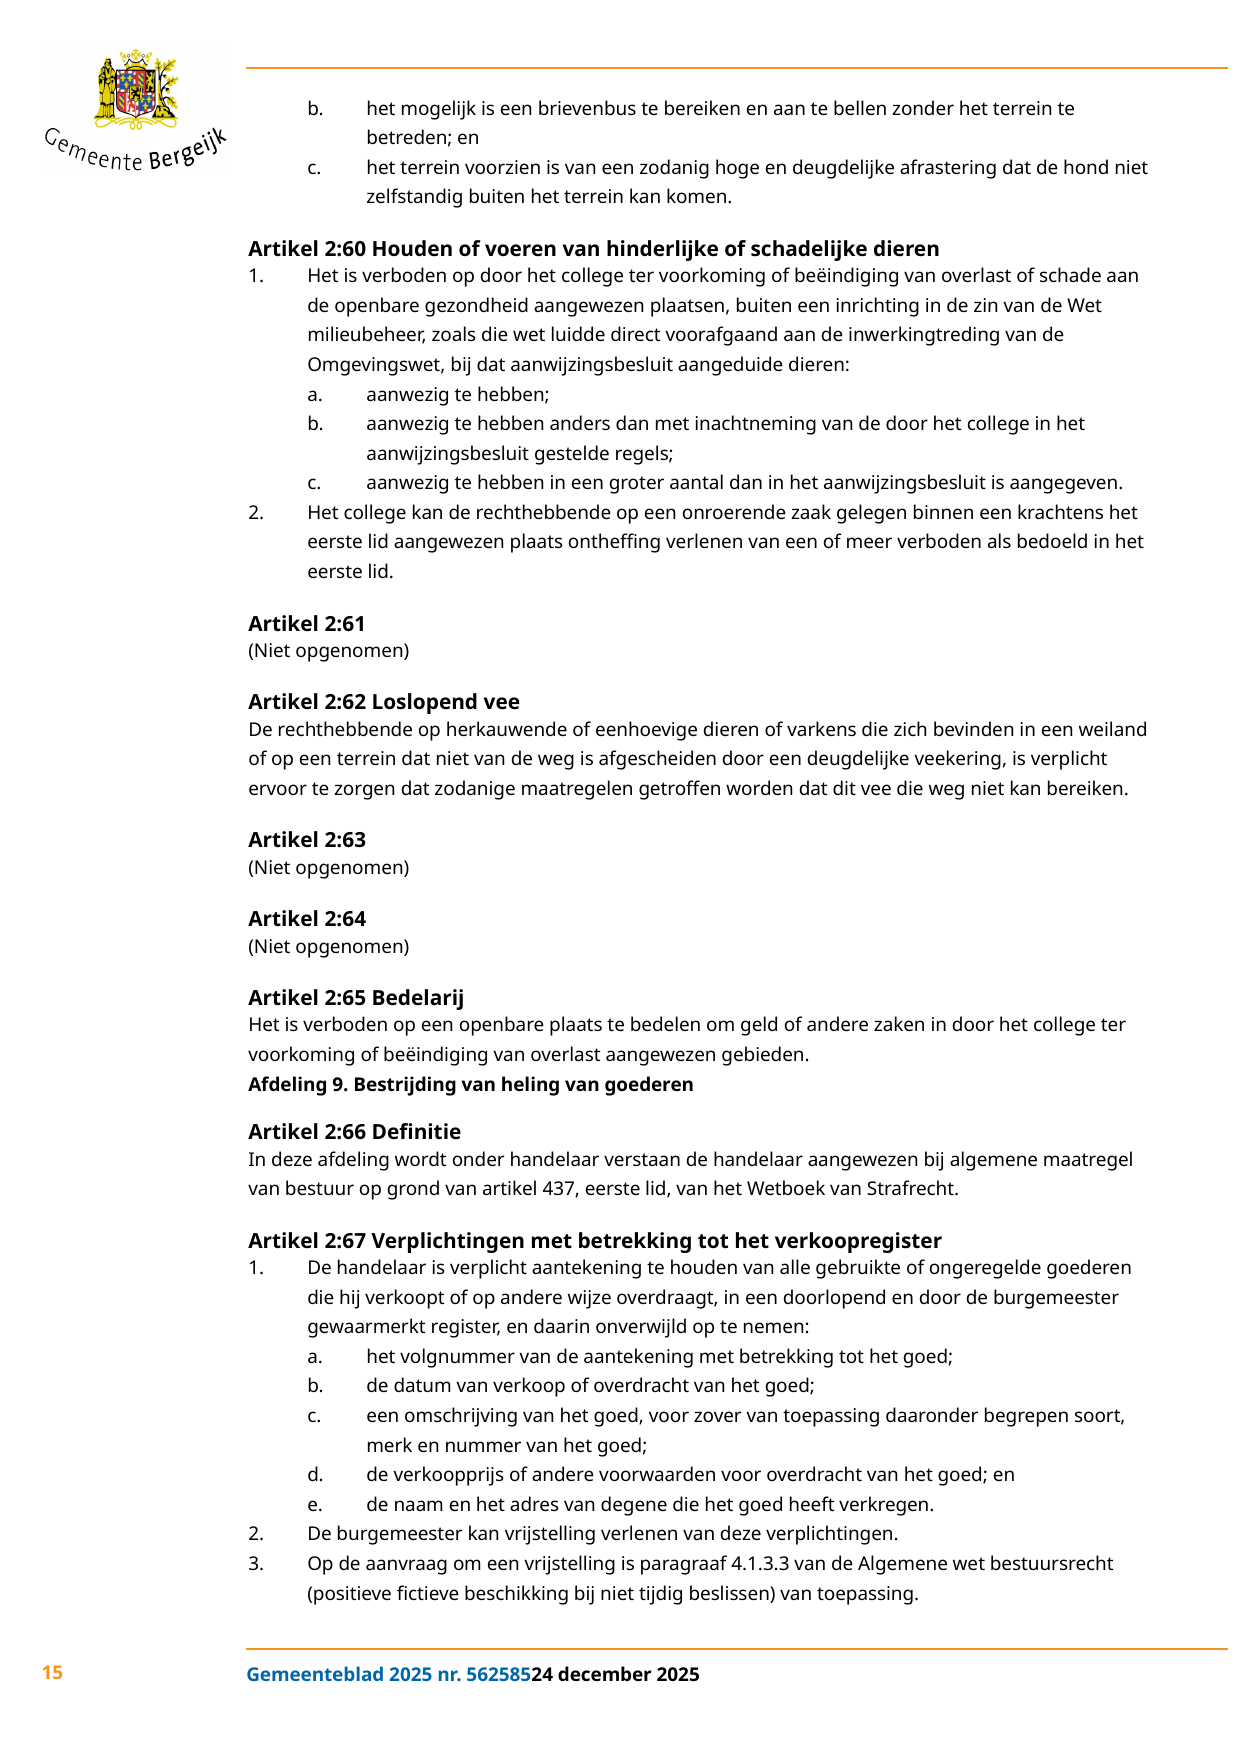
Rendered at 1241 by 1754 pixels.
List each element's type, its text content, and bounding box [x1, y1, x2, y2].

text Artikel 2:67 Verplichtingen met betrekking tot het verkoopregister [248, 1226, 1152, 1254]
list een omschrijving van het goed, voor zover van toepassing daaronder begrepen soort, merk en nummer van het goed; [307, 1402, 1152, 1457]
list de naam en het adres van degene die het goed heeft verkregen. [307, 1491, 1152, 1517]
list aanwezig te hebben in een groter aantal dan in het aanwijzingsbesluit is aangegeven. [307, 469, 1152, 495]
text Artikel 2:65 Bedelarij [248, 983, 1152, 1012]
picture [41, 47, 231, 172]
text Het is verboden op een openbare plaats te bedelen om geld of andere zaken in door het college ter voorkoming of beëindiging van overlast aangewezen gebieden. [248, 1012, 1152, 1067]
list Op de aanvraag om een vrijstelling is paragraaf 4.1.3.3 van de Algemene wet bestuursrecht (positieve fictieve beschikking bij niet tijdig beslissen) van toepassing. [248, 1550, 1152, 1605]
text Artikel 2:64 [248, 904, 1152, 933]
text Afdeling 9. Bestrijding van heling van goederen [248, 1071, 1152, 1097]
list het mogelijk is een brievenbus te bereiken en aan te bellen zonder het terrein te betreden; en [307, 95, 1152, 150]
text Artikel 2:60 Houden of voeren van hinderlijke of schadelijke dieren [248, 234, 1152, 262]
text (Niet opgenomen) [248, 637, 1152, 663]
list Het college kan de rechthebbende op een onroerende zaak gelegen binnen een krachtens het eerste lid aangewezen plaats ontheffing verlenen van een of meer verboden als bedoeld in het eerste lid. [248, 499, 1152, 584]
text De rechthebbende op herkauwende of eenhoevige dieren of varkens die zich bevinden in een weiland of op een terrein dat niet van de weg is afgescheiden door een deugdelijke veekering, is verplicht ervoor te zorgen dat zodanige maatregelen getroffen worden dat dit vee die weg niet kan bereiken. [248, 716, 1152, 801]
list het volgnummer van de aantekening met betrekking tot het goed; [307, 1343, 1152, 1369]
list De handelaar is verplicht aantekening te houden van alle gebruikte of ongeregelde goederen die hij verkoopt of op andere wijze overdraagt, in een doorlopend en door de burgemeester gewaarmerkt register, en daarin onverwijld op te nemen: [248, 1254, 1152, 1339]
text Artikel 2:63 [248, 826, 1152, 854]
text Artikel 2:66 Definitie [248, 1117, 1152, 1146]
list aanwezig te hebben; [307, 381, 1152, 406]
list de verkoopprijs of andere voorwaarden voor overdracht van het goed; en [307, 1461, 1152, 1487]
text Artikel 2:62 Loslopend vee [248, 687, 1152, 716]
list Het is verboden op door het college ter voorkoming of beëindiging van overlast of schade aan de openbare gezondheid aangewezen plaatsen, buiten een inrichting in de zin van de Wet milieubeheer, zoals die wet luidde direct voorafgaand aan de inwerkingtreding van de Omgevingswet, bij dat aanwijzingsbesluit aangeduide dieren: [248, 262, 1152, 377]
text Artikel 2:61 [248, 609, 1152, 637]
list aanwezig te hebben anders dan met inachtneming van de door het college in het aanwijzingsbesluit gestelde regels; [307, 410, 1152, 466]
text In deze afdeling wordt onder handelaar verstaan de handelaar aangewezen bij algemene maatregel van bestuur op grond van artikel 437, eerste lid, van het Wetboek van Strafrecht. [248, 1146, 1152, 1201]
list het terrein voorzien is van een zodanig hoge en deugdelijke afrastering dat de hond niet zelfstandig buiten het terrein kan komen. [307, 154, 1152, 209]
list de datum van verkoop of overdracht van het goed; [307, 1373, 1152, 1398]
text (Niet opgenomen) [248, 933, 1152, 958]
list De burgemeester kan vrijstelling verlenen van deze verplichtingen. [248, 1521, 1152, 1546]
text (Niet opgenomen) [248, 854, 1152, 880]
